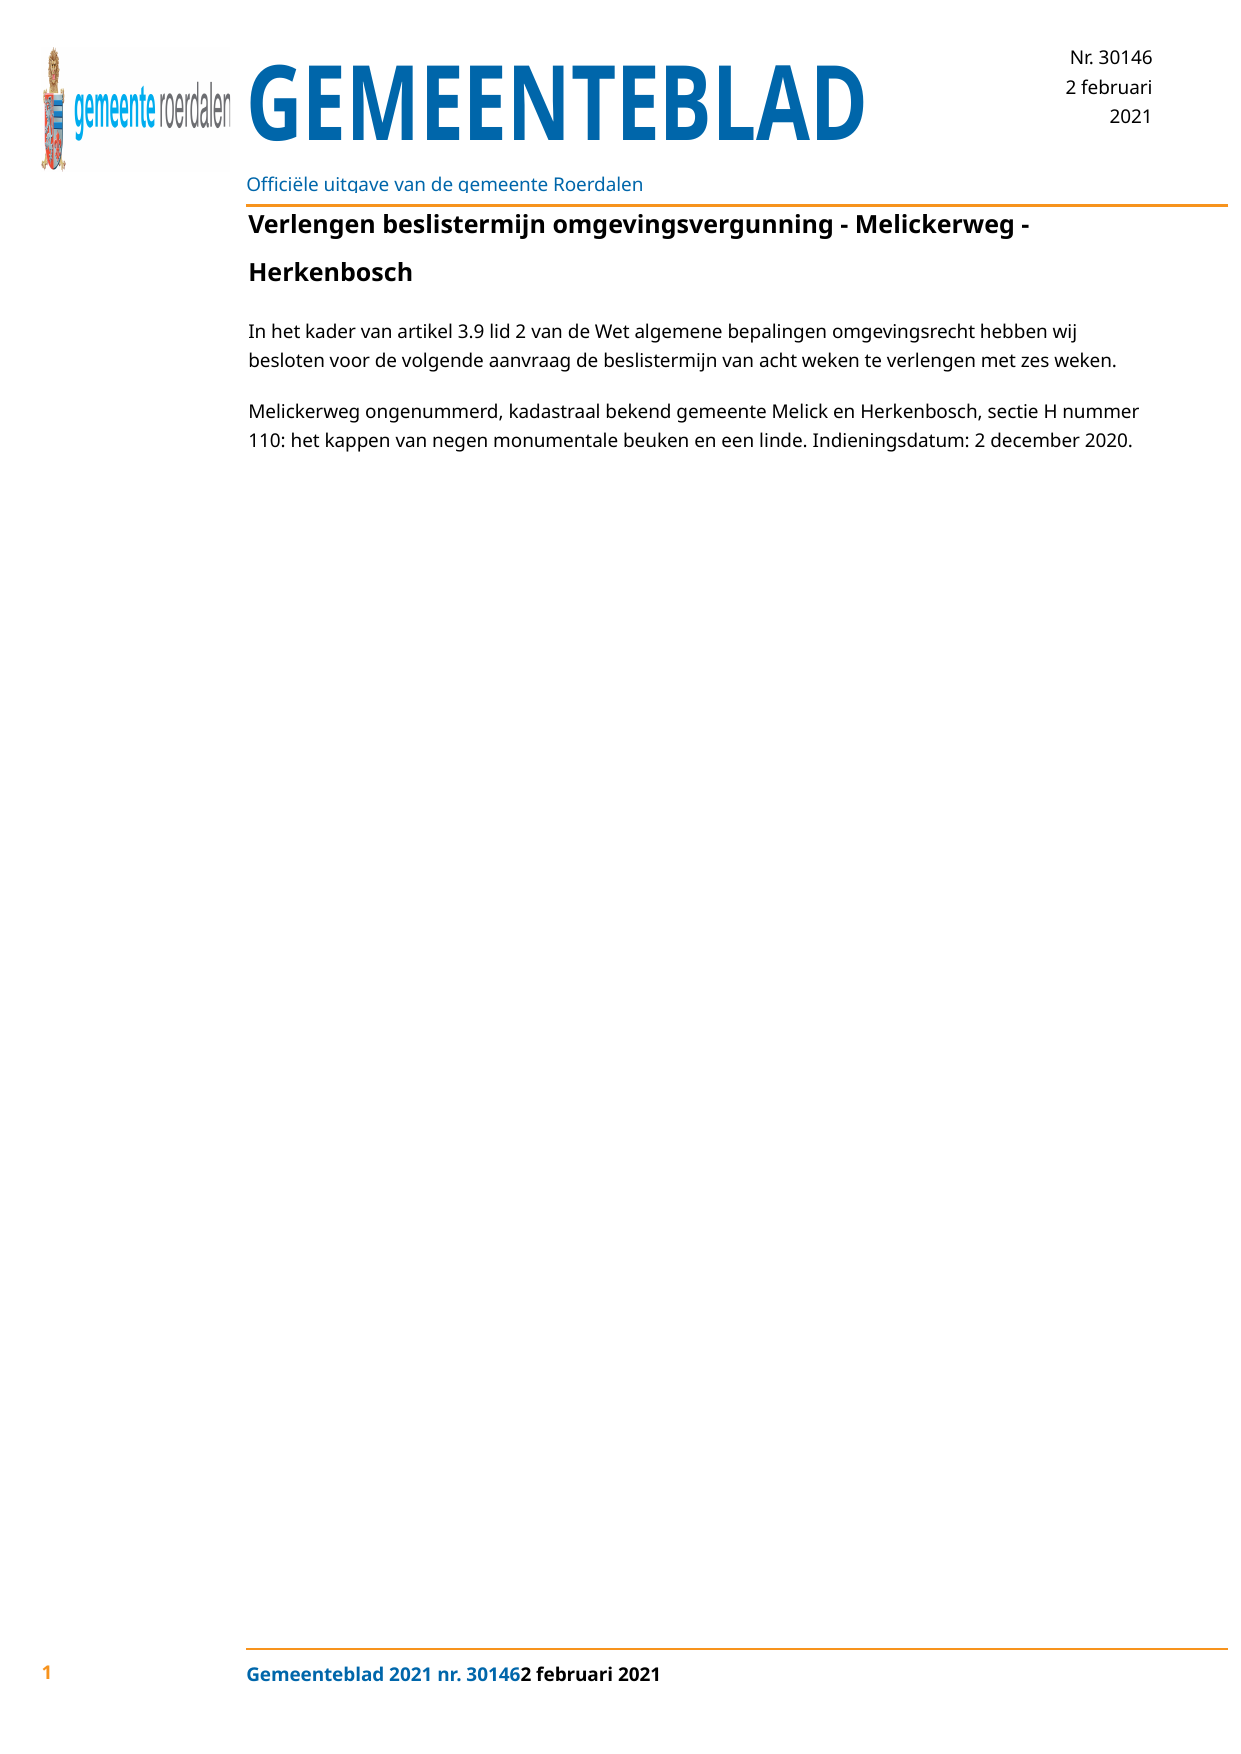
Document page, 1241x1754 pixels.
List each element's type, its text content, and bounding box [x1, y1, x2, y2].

text Verlengen beslistermijn omgevingsvergunning - Melickerweg - Herkenbosch [248, 207, 1152, 288]
picture [41, 47, 231, 172]
text Melickerweg ongenummerd, kadastraal bekend gemeente Melick en Herkenbosch, sectie H nummer 110: het kappen van negen monumentale beuken en een linde. Indieningsdatum: 2 december 2020. [248, 398, 1152, 453]
text In het kader van artikel 3.9 lid 2 van de Wet algemene bepalingen omgevingsrecht hebben wij besloten voor de volgende aanvraag de beslistermijn van acht weken te verlengen met zes weken. [248, 318, 1152, 373]
